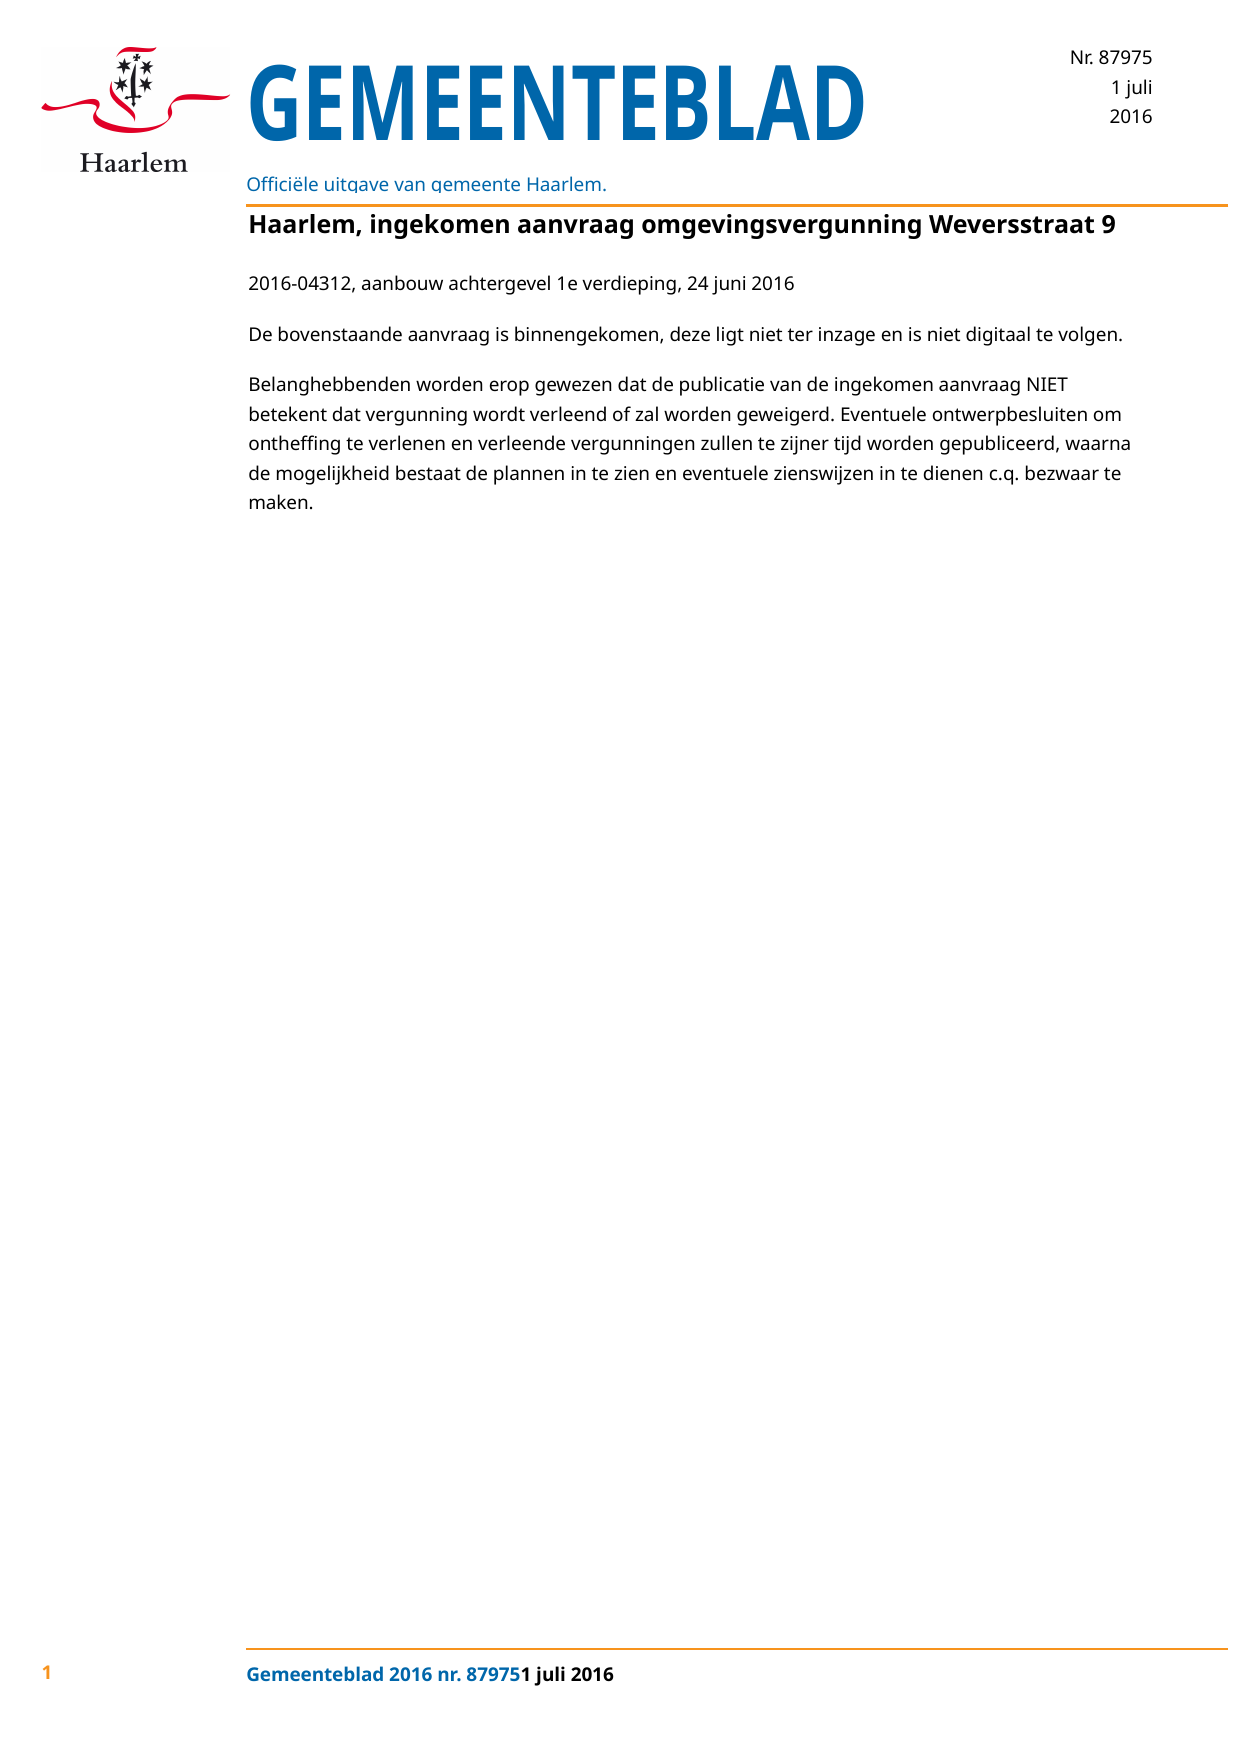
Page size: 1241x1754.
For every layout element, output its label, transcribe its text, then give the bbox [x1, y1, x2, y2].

text De bovenstaande aanvraag is binnengekomen, deze ligt niet ter inzage en is niet digitaal te volgen. [248, 321, 1152, 346]
text Haarlem, ingekomen aanvraag omgevingsvergunning Weversstraat 9 [248, 207, 1152, 241]
text 2016-04312, aanbouw achtergevel 1e verdieping, 24 juni 2016 [248, 270, 1152, 296]
picture [41, 47, 231, 172]
text Belanghebbenden worden erop gewezen dat de publicatie van de ingekomen aanvraag NIET betekent dat vergunning wordt verleend of zal worden geweigerd. Eventuele ontwerpbesluiten om ontheffing te verlenen en verleende vergunningen zullen te zijner tijd worden gepubliceerd, waarna de mogelijkheid bestaat de plannen in te zien en eventuele zienswijzen in te dienen c.q. bezwaar te maken. [248, 371, 1152, 515]
